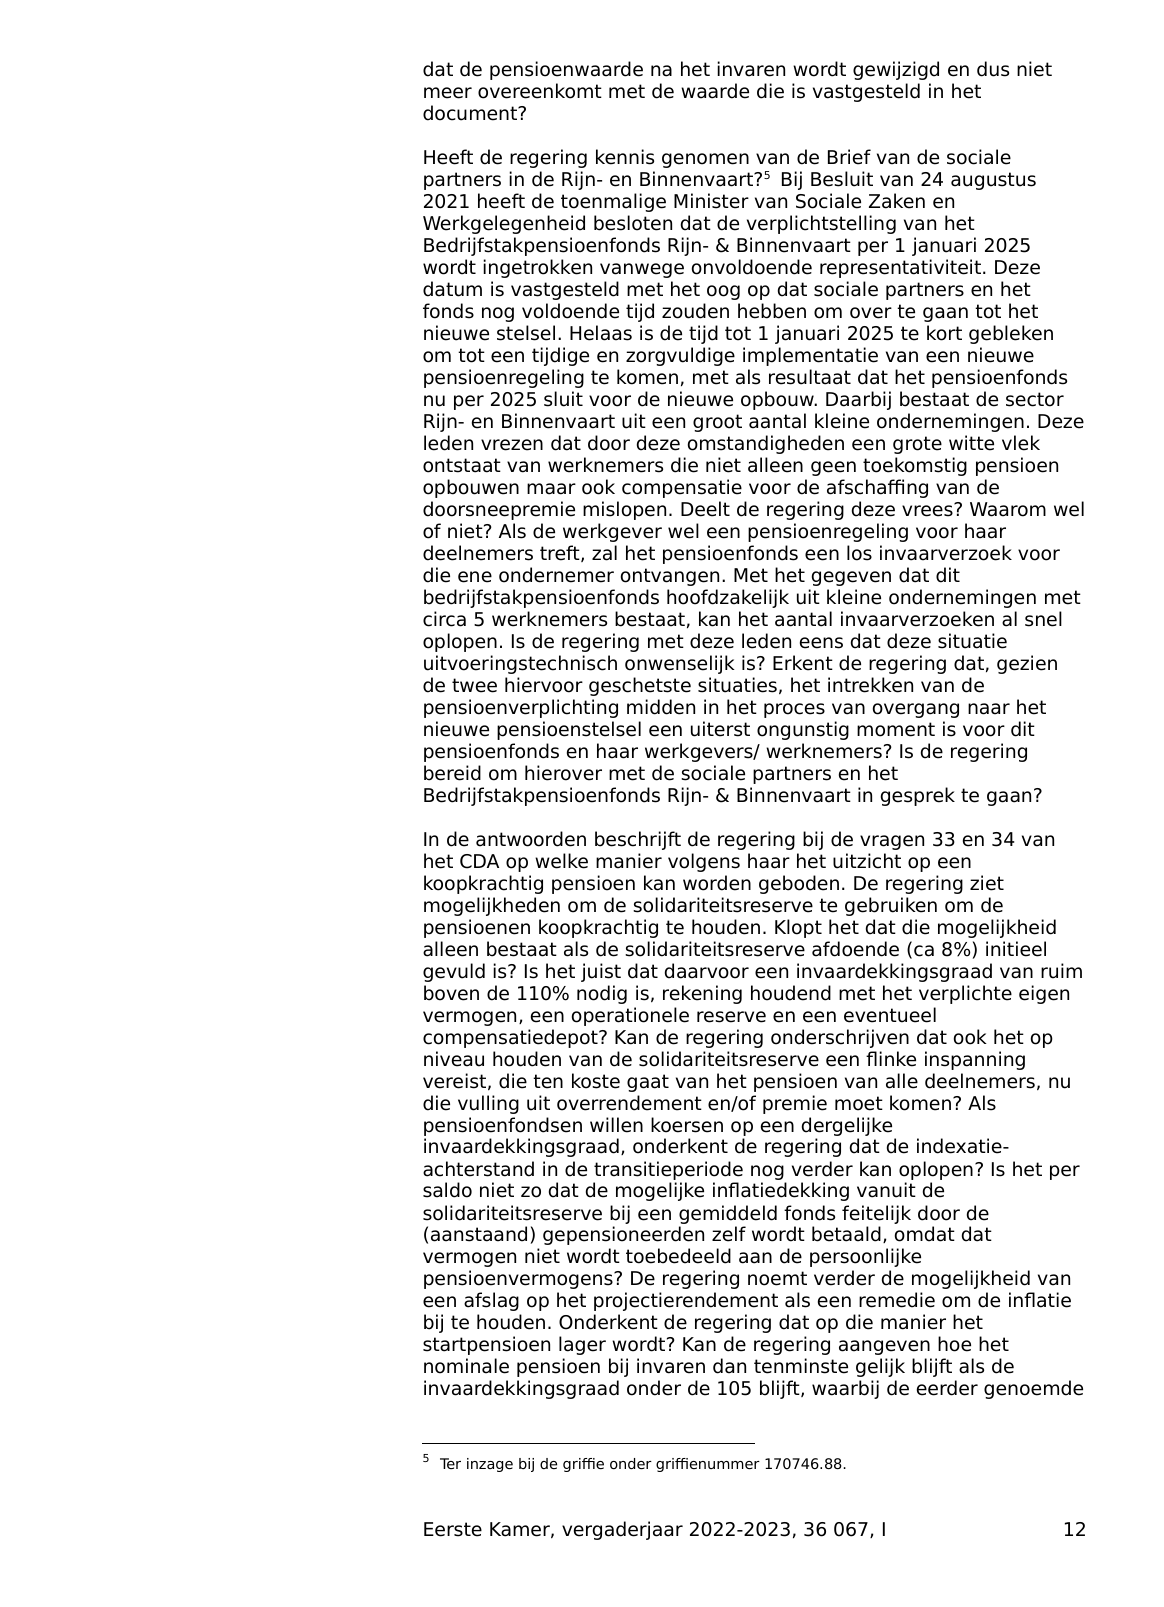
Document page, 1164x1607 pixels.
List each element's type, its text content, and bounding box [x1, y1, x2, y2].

text Ter inzage bij de griffie onder griffienummer 170746.88. [422, 1452, 1087, 1474]
text dat de pensioenwaarde na het invaren wordt gewijzigd en dus niet meer overeenkomt met de waarde die is vastgesteld in het document? [422, 59, 1087, 125]
text In de antwoorden beschrijft de regering bij de vragen 33 en 34 van het CDA op welke manier volgens haar het uitzicht op een koopkrachtig pensioen kan worden geboden. De regering ziet mogelijkheden om de solidariteitsreserve te gebruiken om de pensioenen koopkrachtig te houden. Klopt het dat die mogelijkheid alleen bestaat als de solidariteitsreserve afdoende (ca 8%) initieel gevuld is? Is het juist dat daarvoor een invaardekkingsgraad van ruim boven de 110% nodig is, rekening houdend met het verplichte eigen vermogen, een operationele reserve en een eventueel compensatiedepot? Kan de regering onderschrijven dat ook het op niveau houden van de solidariteitsreserve een flinke inspanning vereist, die ten koste gaat van het pensioen van alle deelnemers, nu die vulling uit overrendement en/of premie moet komen? Als pensioenfondsen willen koersen op een dergelijke invaardekkingsgraad, onderkent de regering dat de indexatie-achterstand in de transitieperiode nog verder kan oplopen? Is het per saldo niet zo dat de mogelijke inflatiedekking vanuit de solidariteitsreserve bij een gemiddeld fonds feitelijk door de (aanstaand) gepensioneerden zelf wordt betaald, omdat dat vermogen niet wordt toebedeeld aan de persoonlijke pensioenvermogens? De regering noemt verder de mogelijkheid van een afslag op het projectierendement als een remedie om de inflatie bij te houden. Onderkent de regering dat op die manier het startpensioen lager wordt? Kan de regering aangeven hoe het nominale pensioen bij invaren dan tenminste gelijk blijft als de invaardekkingsgraad onder de 105 blijft, waarbij de eerder genoemde [422, 829, 1087, 1400]
text Heeft de regering kennis genomen van de Brief van de sociale partners in de Rijn- en Binnenvaart? Bij Besluit van 24 augustus 2021 heeft de toenmalige Minister van Sociale Zaken en Werkgelegenheid besloten dat de verplichtstelling van het Bedrijfstakpensioenfonds Rijn- & Binnenvaart per 1 januari 2025 wordt ingetrokken vanwege onvoldoende representativiteit. Deze datum is vastgesteld met het oog op dat sociale partners en het fonds nog voldoende tijd zouden hebben om over te gaan tot het nieuwe stelsel. Helaas is de tijd tot 1 januari 2025 te kort gebleken om tot een tijdige en zorgvuldige implementatie van een nieuwe pensioenregeling te komen, met als resultaat dat het pensioenfonds nu per 2025 sluit voor de nieuwe opbouw. Daarbij bestaat de sector Rijn- en Binnenvaart uit een groot aantal kleine ondernemingen. Deze leden vrezen dat door deze omstandigheden een grote witte vlek ontstaat van werknemers die niet alleen geen toekomstig pensioen opbouwen maar ook compensatie voor de afschaffing van de doorsneepremie mislopen. Deelt de regering deze vrees? Waarom wel of niet? Als de werkgever wel een pensioenregeling voor haar deelnemers treft, zal het pensioenfonds een los invaarverzoek voor die ene ondernemer ontvangen. Met het gegeven dat dit bedrijfstakpensioenfonds hoofdzakelijk uit kleine ondernemingen met circa 5 werknemers bestaat, kan het aantal invaarverzoeken al snel oplopen. Is de regering met deze leden eens dat deze situatie uitvoeringstechnisch onwenselijk is? Erkent de regering dat, gezien de twee hiervoor geschetste situaties, het intrekken van de pensioenverplichting midden in het proces van overgang naar het nieuwe pensioenstelsel een uiterst ongunstig moment is voor dit pensioenfonds en haar werkgevers/ werknemers? Is de regering bereid om hierover met de sociale partners en het Bedrijfstakpensioenfonds Rijn- & Binnenvaart in gesprek te gaan? [422, 147, 1087, 807]
